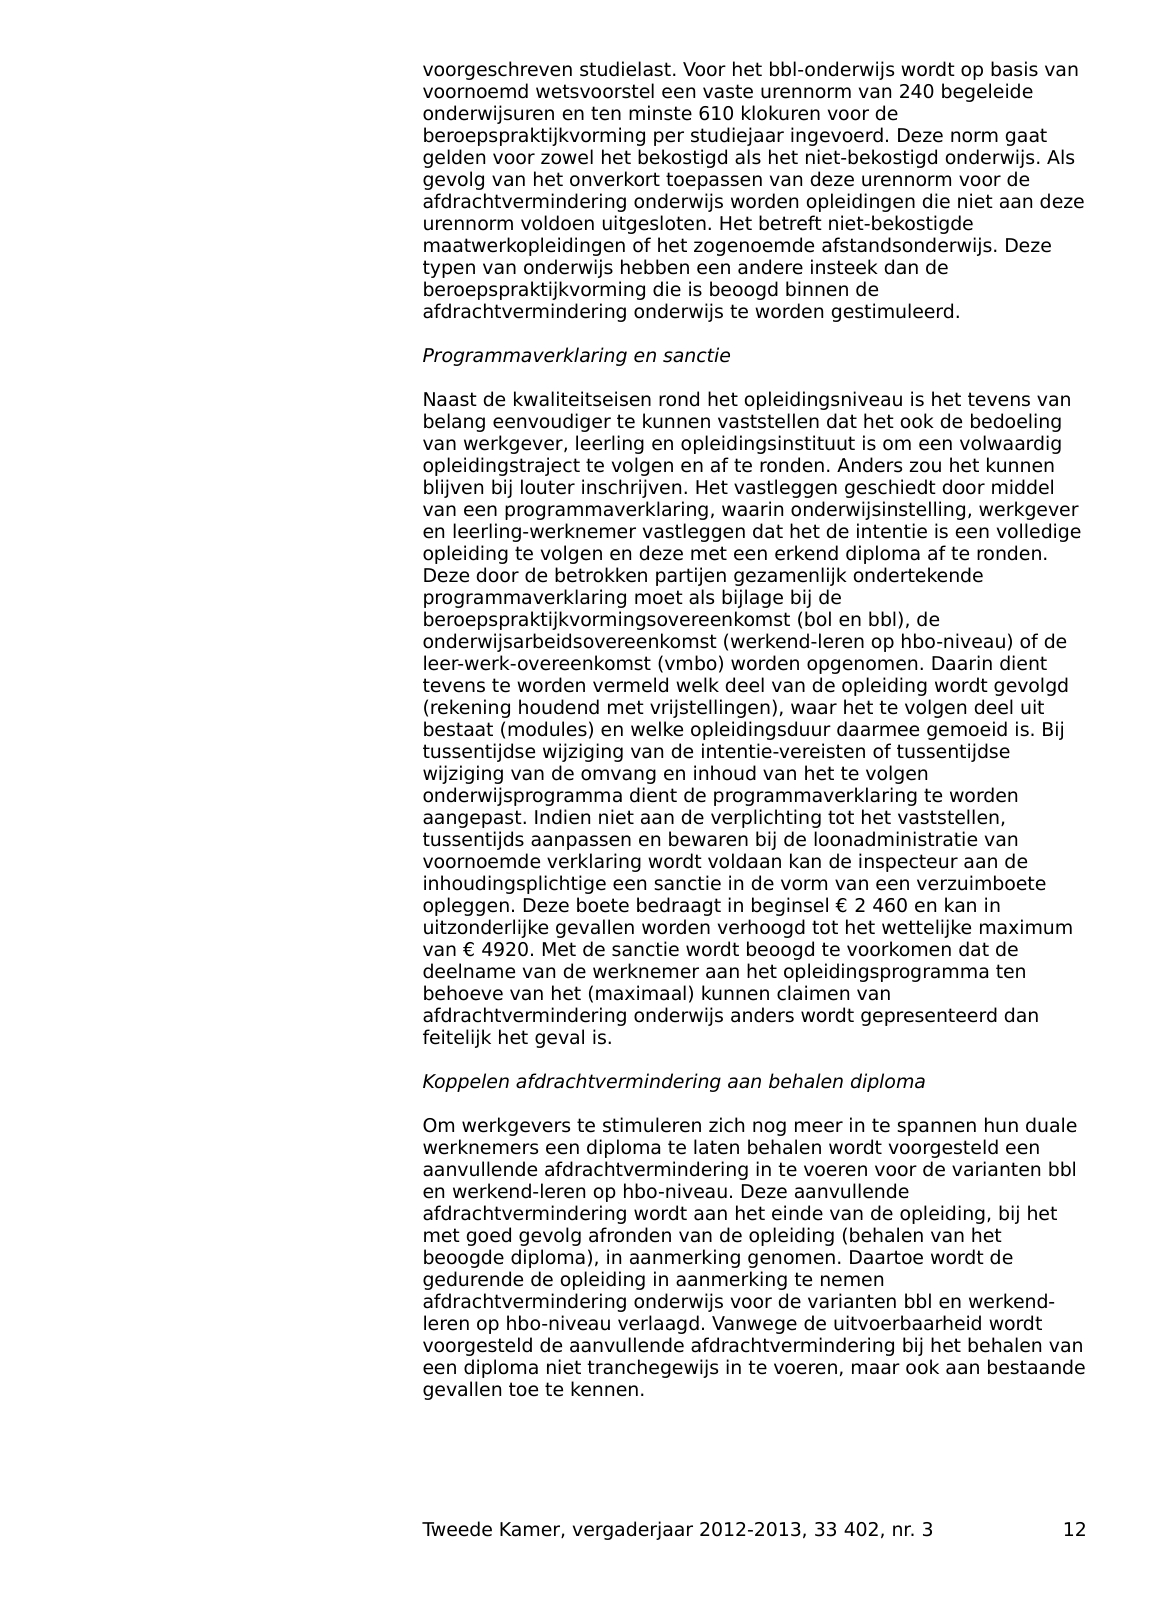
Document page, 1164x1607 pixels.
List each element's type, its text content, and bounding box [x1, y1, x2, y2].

subtitle Koppelen afdrachtvermindering aan behalen diploma [422, 1071, 1087, 1093]
text Om werkgevers te stimuleren zich nog meer in te spannen hun duale werknemers een diploma te laten behalen wordt voorgesteld een aanvullende afdrachtvermindering in te voeren voor de varianten bbl en werkend-leren op hbo-niveau. Deze aanvullende afdrachtvermindering wordt aan het einde van de opleiding, bij het met goed gevolg afronden van de opleiding (behalen van het beoogde diploma), in aanmerking genomen. Daartoe wordt de gedurende de opleiding in aanmerking te nemen afdrachtvermindering onderwijs voor de varianten bbl en werkend-leren op hbo-niveau verlaagd. Vanwege de uitvoerbaarheid wordt voorgesteld de aanvullende afdrachtvermindering bij het behalen van een diploma niet tranchegewijs in te voeren, maar ook aan bestaande gevallen toe te kennen. [422, 1115, 1087, 1401]
text voorgeschreven studielast. Voor het bbl-onderwijs wordt op basis van voornoemd wetsvoorstel een vaste urennorm van 240 begeleide onderwijsuren en ten minste 610 klokuren voor de beroepspraktijkvorming per studiejaar ingevoerd. Deze norm gaat gelden voor zowel het bekostigd als het niet-bekostigd onderwijs. Als gevolg van het onverkort toepassen van deze urennorm voor de afdrachtvermindering onderwijs worden opleidingen die niet aan deze urennorm voldoen uitgesloten. Het betreft niet-bekostigde maatwerkopleidingen of het zogenoemde afstandsonderwijs. Deze typen van onderwijs hebben een andere insteek dan de beroepspraktijkvorming die is beoogd binnen de afdrachtvermindering onderwijs te worden gestimuleerd. [422, 59, 1087, 323]
subtitle Programmaverklaring en sanctie [422, 345, 1087, 367]
text Naast de kwaliteitseisen rond het opleidingsniveau is het tevens van belang eenvoudiger te kunnen vaststellen dat het ook de bedoeling van werkgever, leerling en opleidingsinstituut is om een volwaardig opleidingstraject te volgen en af te ronden. Anders zou het kunnen blijven bij louter inschrijven. Het vastleggen geschiedt door middel van een programmaverklaring, waarin onderwijsinstelling, werkgever en leerling-werknemer vastleggen dat het de intentie is een volledige opleiding te volgen en deze met een erkend diploma af te ronden. Deze door de betrokken partijen gezamenlijk ondertekende programmaverklaring moet als bijlage bij de beroepspraktijkvormingsovereenkomst (bol en bbl), de onderwijsarbeidsovereenkomst (werkend-leren op hbo-niveau) of de leer-werk-overeenkomst (vmbo) worden opgenomen. Daarin dient tevens te worden vermeld welk deel van de opleiding wordt gevolgd (rekening houdend met vrijstellingen), waar het te volgen deel uit bestaat (modules) en welke opleidingsduur daarmee gemoeid is. Bij tussentijdse wijziging van de intentie-vereisten of tussentijdse wijziging van de omvang en inhoud van het te volgen onderwijsprogramma dient de programmaverklaring te worden aangepast. Indien niet aan de verplichting tot het vaststellen, tussentijds aanpassen en bewaren bij de loonadministratie van voornoemde verklaring wordt voldaan kan de inspecteur aan de inhoudingsplichtige een sanctie in de vorm van een verzuimboete opleggen. Deze boete bedraagt in beginsel € 2 460 en kan in uitzonderlijke gevallen worden verhoogd tot het wettelijke maximum van € 4920. Met de sanctie wordt beoogd te voorkomen dat de deelname van de werknemer aan het opleidingsprogramma ten behoeve van het (maximaal) kunnen claimen van afdrachtvermindering onderwijs anders wordt gepresenteerd dan feitelijk het geval is. [422, 389, 1087, 1048]
